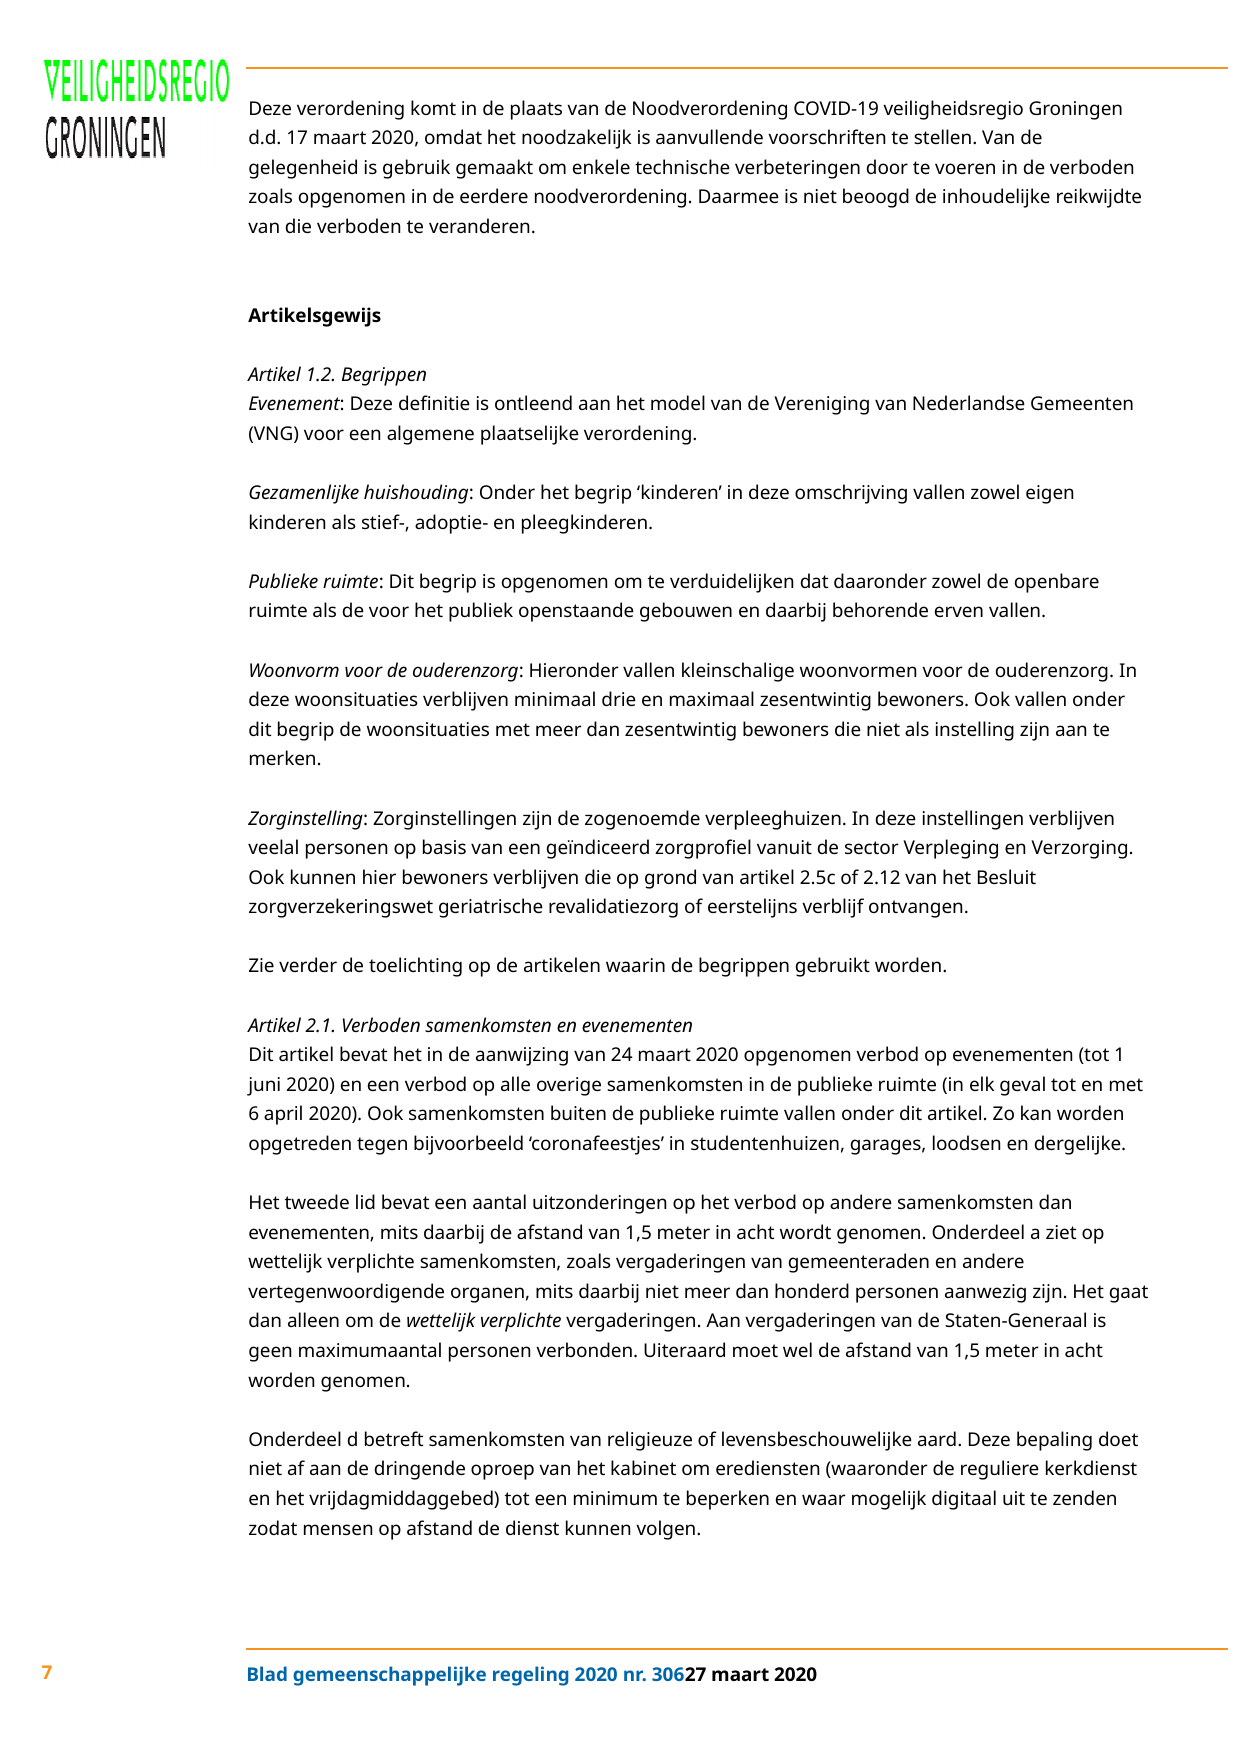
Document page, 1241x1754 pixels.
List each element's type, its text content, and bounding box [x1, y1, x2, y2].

text Het tweede lid bevat een aantal uitzonderingen op het verbod op andere samenkomsten dan evenementen, mits daarbij de afstand van 1,5 meter in acht wordt genomen. Onderdeel a ziet op wettelijk verplichte samenkomsten, zoals vergaderingen van gemeenteraden en andere vertegenwoordigende organen, mits daarbij niet meer dan honderd personen aanwezig zijn. Het gaat dan alleen om de wettelijk verplichte vergaderingen. Aan vergaderingen van de Staten-Generaal is geen maximumaantal personen verbonden. Uiteraard moet wel de afstand van 1,5 meter in acht worden genomen. [248, 1189, 1152, 1393]
text Evenement: Deze definitie is ontleend aan het model van de Vereniging van Nederlandse Gemeenten (VNG) voor een algemene plaatselijke verordening. [248, 391, 1152, 446]
text Dit artikel bevat het in de aanwijzing van 24 maart 2020 opgenomen verbod op evenementen (tot 1 juni 2020) en een verbod op alle overige samenkomsten in de publieke ruimte (in elk geval tot en met 6 april 2020). Ook samenkomsten buiten de publieke ruimte vallen onder dit artikel. Zo kan worden opgetreden tegen bijvoorbeeld ‘coronafeestjes’ in studentenhuizen, garages, loodsen en dergelijke. [248, 1041, 1152, 1156]
text Artikelsgewijs [248, 302, 1152, 328]
text Zie verder de toelichting op de artikelen waarin de begrippen gebruikt worden. [248, 953, 1152, 978]
text Publieke ruimte: Dit begrip is opgenomen om te verduidelijken dat daaronder zowel de openbare ruimte als de voor het publiek openstaande gebouwen en daarbij behorende erven vallen. [248, 568, 1152, 623]
text Gezamenlijke huishouding: Onder het begrip ‘kinderen’ in deze omschrijving vallen zowel eigen kinderen als stief-, adoptie- en pleegkinderen. [248, 479, 1152, 535]
text Deze verordening komt in de plaats van de Noodverordening COVID-19 veiligheidsregio Groningen d.d. 17 maart 2020, omdat het noodzakelijk is aanvullende voorschriften te stellen. Van de gelegenheid is gebruik gemaakt om enkele technische verbeteringen door te voeren in de verboden zoals opgenomen in de eerdere noodverordening. Daarmee is niet beoogd de inhoudelijke reikwijdte van die verboden te veranderen. [248, 95, 1152, 239]
text Artikel 1.2. Begrippen [248, 361, 1152, 387]
text Onderdeel d betreft samenkomsten van religieuze of levensbeschouwelijke aard. Deze bepaling doet niet af aan de dringende oproep van het kabinet om erediensten (waaronder de reguliere kerkdienst en het vrijdagmiddaggebed) tot een minimum te beperken en waar mogelijk digitaal uit te zenden zodat mensen op afstand de dienst kunnen volgen. [248, 1426, 1152, 1541]
picture [41, 47, 231, 172]
text Zorginstelling: Zorginstellingen zijn de zogenoemde verpleeghuizen. In deze instellingen verblijven veelal personen op basis van een geïndiceerd zorgprofiel vanuit de sector Verpleging en Verzorging. Ook kunnen hier bewoners verblijven die op grond van artikel 2.5c of 2.12 van het Besluit zorgverzekeringswet geriatrische revalidatiezorg of eerstelijns verblijf ontvangen. [248, 805, 1152, 919]
text Artikel 2.1. Verboden samenkomsten en evenementen [248, 1012, 1152, 1038]
text Woonvorm voor de ouderenzorg: Hieronder vallen kleinschalige woonvormen voor de ouderenzorg. In deze woonsituaties verblijven minimaal drie en maximaal zesentwintig bewoners. Ook vallen onder dit begrip de woonsituaties met meer dan zesentwintig bewoners die niet als instelling zijn aan te merken. [248, 657, 1152, 771]
